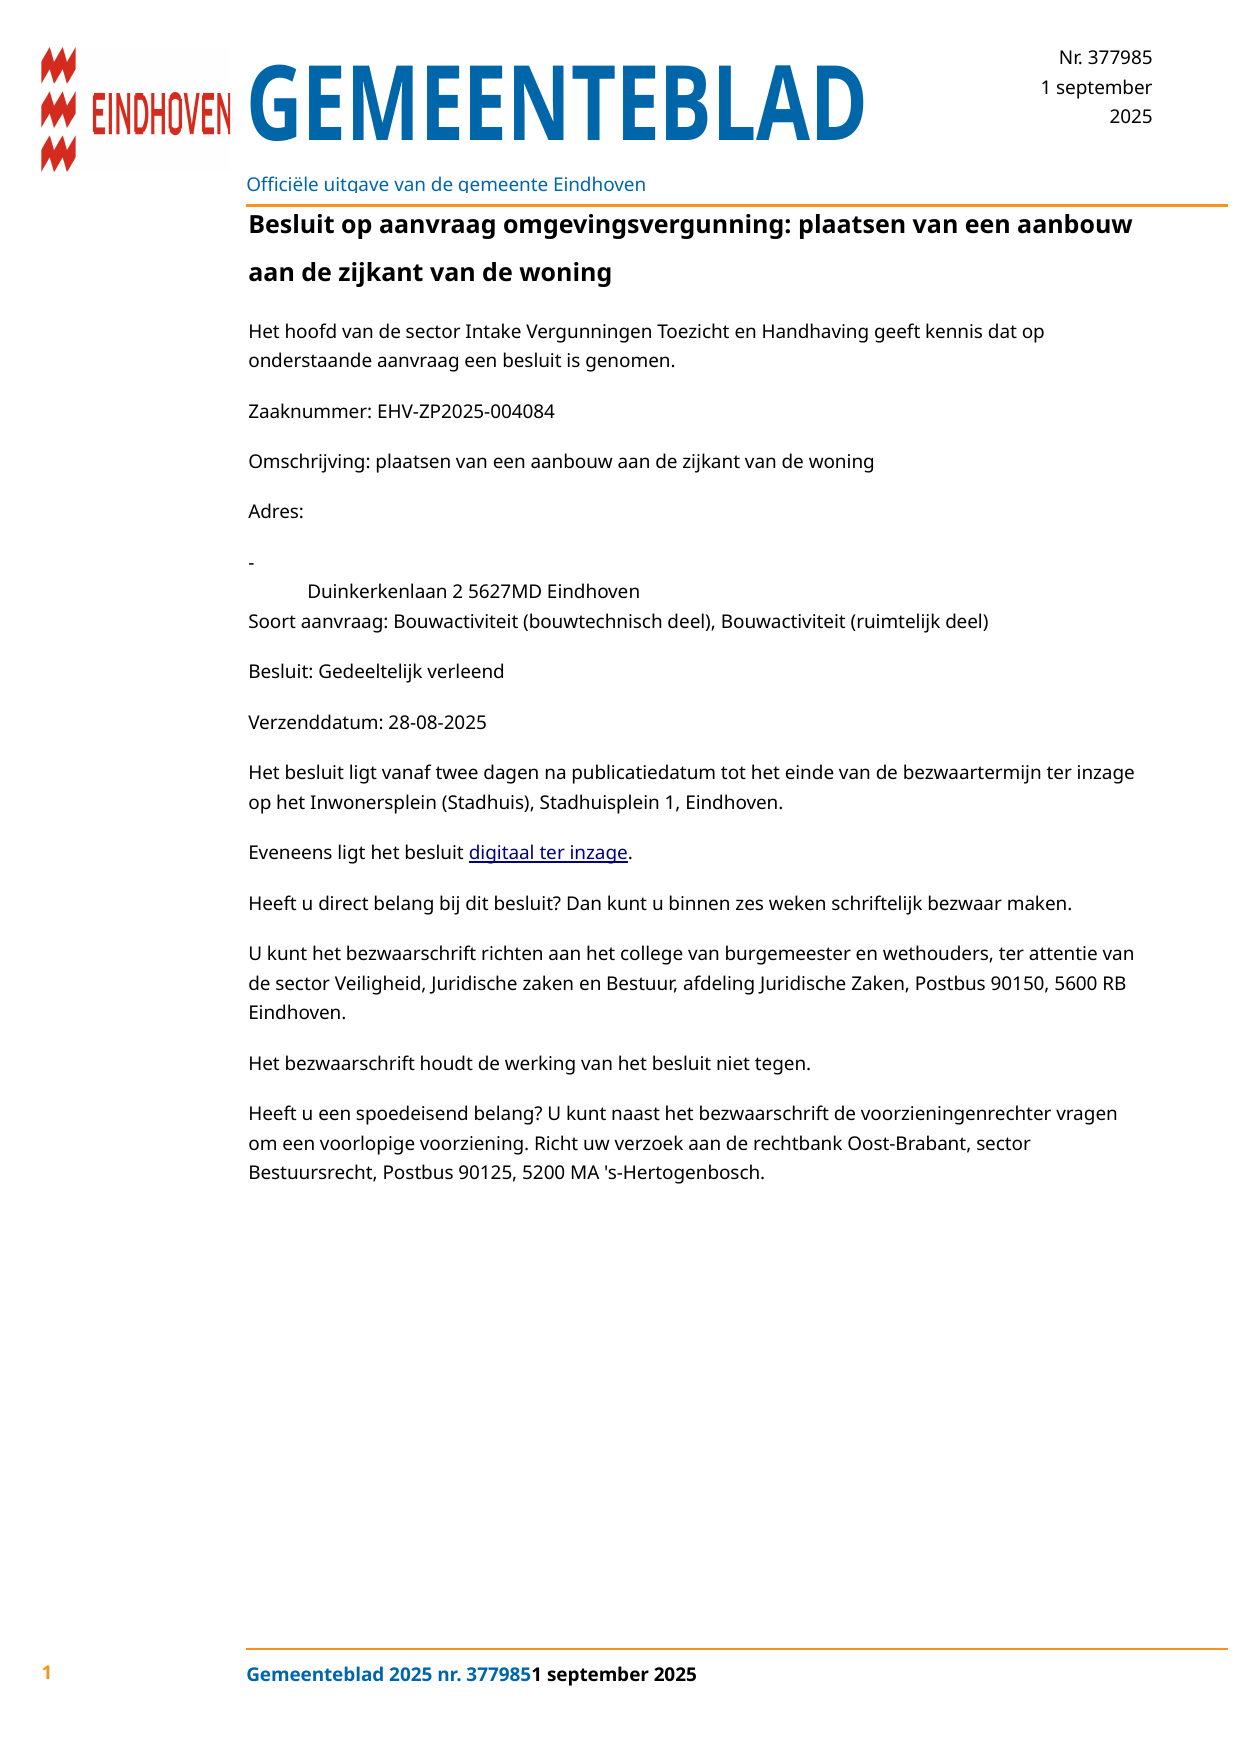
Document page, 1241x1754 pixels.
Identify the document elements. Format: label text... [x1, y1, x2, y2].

text Verzenddatum: 28-08-2025 [248, 709, 1152, 735]
list Duinkerkenlaan 2 5627MD Eindhoven [248, 579, 1152, 604]
text Het hoofd van de sector Intake Vergunningen Toezicht en Handhaving geeft kennis dat op onderstaande aanvraag een besluit is genomen. [248, 318, 1152, 373]
text Heeft u een spoedeisend belang? U kunt naast het bezwaarschrift de voorzieningenrechter vragen om een voorlopige voorziening. Richt uw verzoek aan de rechtbank Oost-Brabant, sector Bestuursrecht, Postbus 90125, 5200 MA 's-Hertogenbosch. [248, 1100, 1152, 1185]
text Besluit op aanvraag omgevingsvergunning: plaatsen van een aanbouw aan de zijkant van de woning [248, 207, 1152, 288]
text Adres: [248, 499, 1152, 524]
text U kunt het bezwaarschrift richten aan het college van burgemeester en wethouders, ter attentie van de sector Veiligheid, Juridische zaken en Bestuur, afdeling Juridische Zaken, Postbus 90150, 5600 RB Eindhoven. [248, 940, 1152, 1025]
picture [41, 47, 231, 172]
text Heeft u direct belang bij dit besluit? Dan kunt u binnen zes weken schriftelijk bezwaar maken. [248, 890, 1152, 916]
text Het besluit ligt vanaf twee dagen na publicatiedatum tot het einde van de bezwaartermijn ter inzage op het Inwonersplein (Stadhuis), Stadhuisplein 1, Eindhoven. [248, 759, 1152, 815]
text Zaaknummer: EHV-ZP2025-004084 [248, 398, 1152, 424]
text Soort aanvraag: Bouwactiviteit (bouwtechnisch deel), Bouwactiviteit (ruimtelijk deel) [248, 608, 1152, 634]
text Omschrijving: plaatsen van een aanbouw aan de zijkant van de woning [248, 448, 1152, 474]
text Het bezwaarschrift houdt de werking van het besluit niet tegen. [248, 1050, 1152, 1076]
text Eveneens ligt het besluit digitaal ter inzage. [248, 839, 1152, 865]
text Besluit: Gedeeltelijk verleend [248, 659, 1152, 684]
